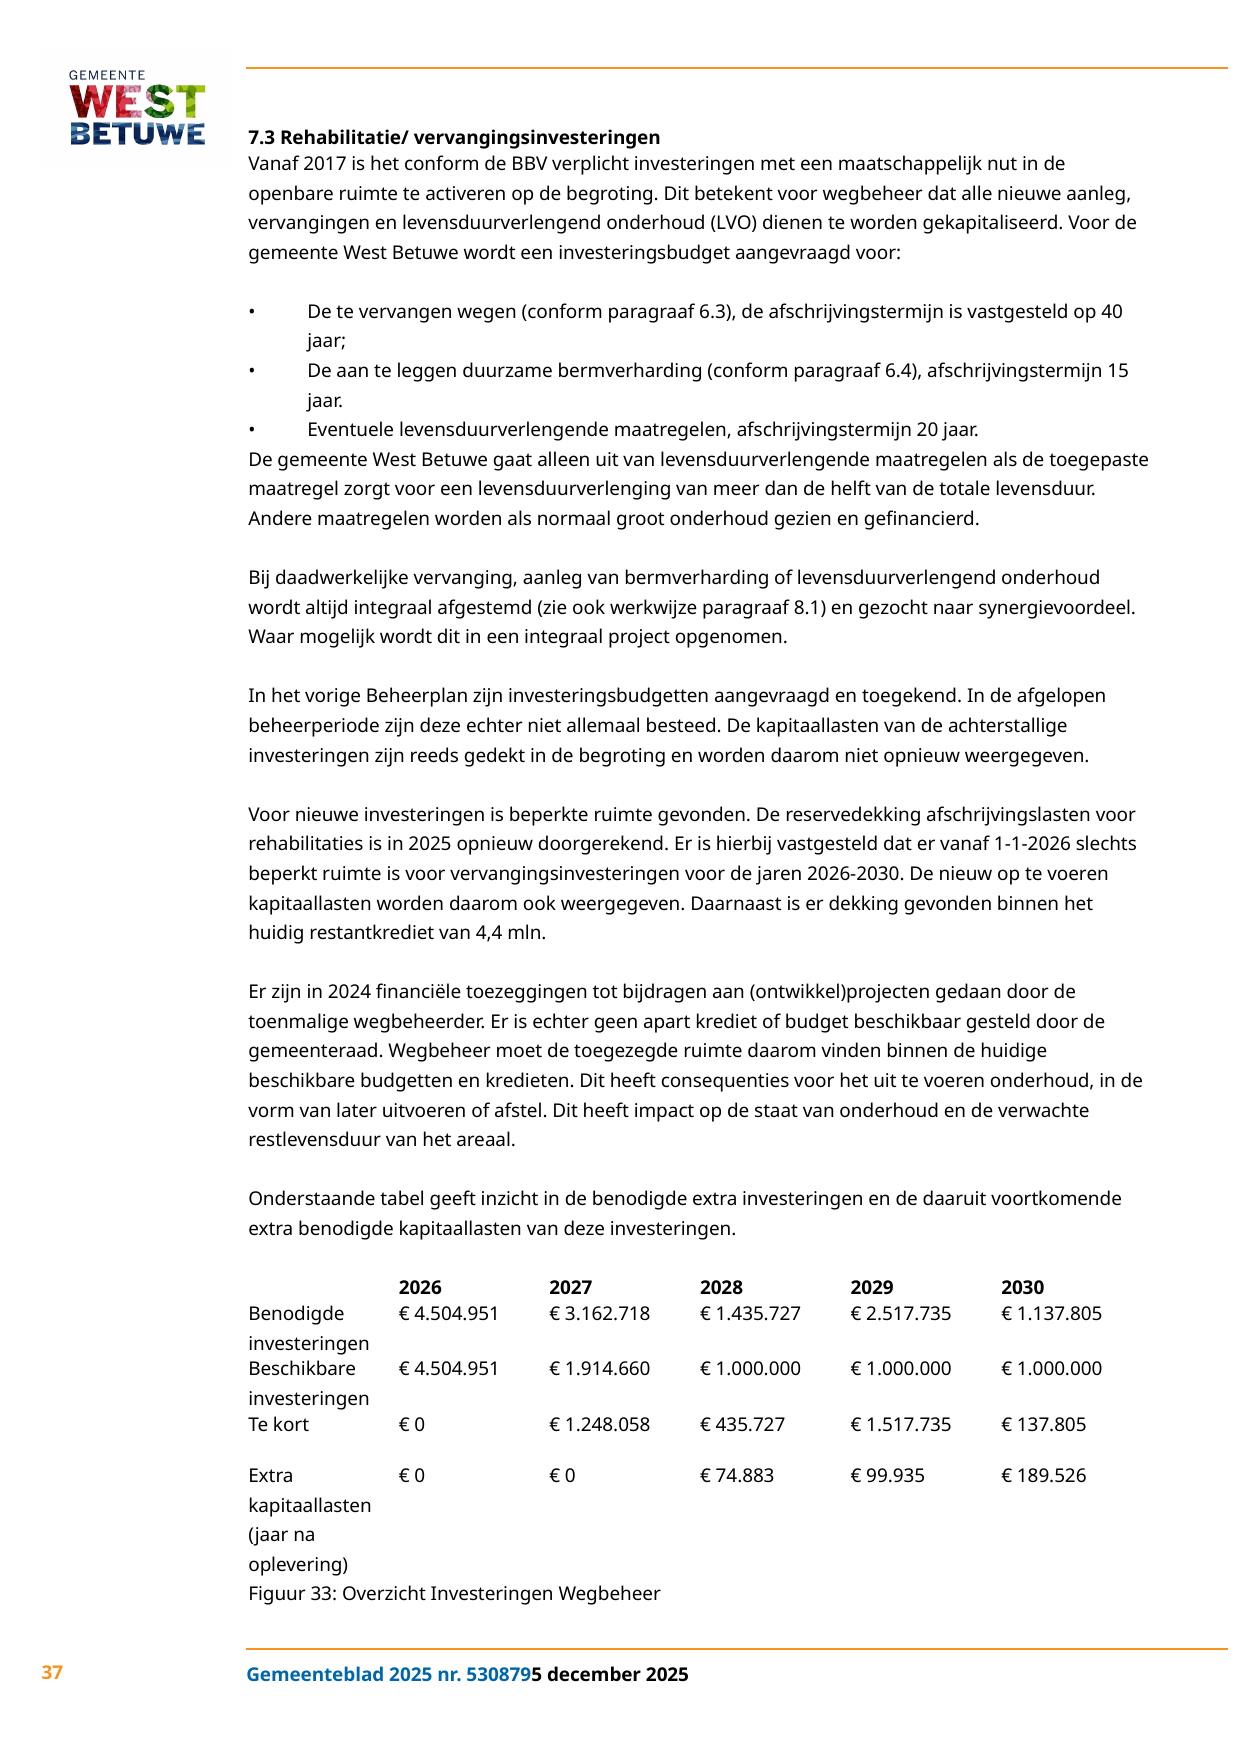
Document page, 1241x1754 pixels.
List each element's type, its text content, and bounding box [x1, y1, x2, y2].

text Voor nieuwe investeringen is beperkte ruimte gevonden. De reservedekking afschrijvingslasten voor rehabilitaties is in 2025 opnieuw doorgerekend. Er is hierbij vastgesteld dat er vanaf 1-1-2026 slechts beperkt ruimte is voor vervangingsinvesteringen voor de jaren 2026-2030. De nieuw op te voeren kapitaallasten worden daarom ook weergegeven. Daarnaast is er dekking gevonden binnen het huidig restantkrediet van 4,4 mln. [248, 801, 1152, 945]
table_cell € 3.162.718 [549, 1300, 700, 1355]
table_cell € 1.914.660 [549, 1355, 700, 1411]
table_cell € 0 [399, 1462, 549, 1577]
table_cell € 1.137.805 [1001, 1300, 1152, 1355]
table_cell Beschikbare investeringen [248, 1355, 398, 1411]
text In het vorige Beheerplan zijn investeringsbudgetten aangevraagd en toegekend. In de afgelopen beheerperiode zijn deze echter niet allemaal besteed. De kapitaallasten van de achterstallige investeringen zijn reeds gedekt in de begroting en worden daarom niet opnieuw weergegeven. [248, 683, 1152, 767]
table_cell € 0 [399, 1411, 549, 1436]
text Er zijn in 2024 financiële toezeggingen tot bijdragen aan (ontwikkel)projecten gedaan door de toenmalige wegbeheerder. Er is echter geen apart krediet of budget beschikbaar gesteld door de gemeenteraad. Wegbeheer moet de toegezegde ruimte daarom vinden binnen de huidige beschikbare budgetten en kredieten. Dit heeft consequenties voor het uit te voeren onderhoud, in de vorm van later uitvoeren of afstel. Dit heeft impact op de staat van onderhoud en de verwachte restlevensduur van het areaal. [248, 978, 1152, 1152]
picture [41, 47, 231, 172]
text Onderstaande tabel geeft inzicht in de benodigde extra investeringen en de daaruit voortkomende extra benodigde kapitaallasten van deze investeringen. [248, 1186, 1152, 1241]
table_header 2030 [1001, 1274, 1152, 1300]
table_header 2027 [549, 1274, 700, 1300]
list De aan te leggen duurzame bermverharding (conform paragraaf 6.4), afschrijvingstermijn 15 jaar. [248, 357, 1152, 412]
table_header 2029 [850, 1274, 1001, 1300]
table_cell [700, 1436, 850, 1462]
text 7.3 Rehabilitatie/ vervangingsinvesteringen [248, 124, 1152, 150]
table_header 2028 [700, 1274, 850, 1300]
table_cell € 99.935 [850, 1462, 1001, 1577]
table_cell € 435.727 [700, 1411, 850, 1436]
table_cell € 137.805 [1001, 1411, 1152, 1436]
table_cell € 74.883 [700, 1462, 850, 1577]
table_header [248, 1274, 398, 1300]
text Figuur 33: Overzicht Investeringen Wegbeheer [248, 1580, 1152, 1606]
table_cell € 2.517.735 [850, 1300, 1001, 1355]
table_cell € 0 [549, 1462, 700, 1577]
text De gemeente West Betuwe gaat alleen uit van levensduurverlengende maatregelen als de toegepaste maatregel zorgt voor een levensduurverlenging van meer dan de helft van de totale levensduur. Andere maatregelen worden als normaal groot onderhoud gezien en gefinancierd. [248, 446, 1152, 531]
text Bij daadwerkelijke vervanging, aanleg van bermverharding of levensduurverlengend onderhoud wordt altijd integraal afgestemd (zie ook werkwijze paragraaf 8.1) en gezocht naar synergievoordeel. Waar mogelijk wordt dit in een integraal project opgenomen. [248, 564, 1152, 649]
table_cell Extra kapitaallasten (jaar na oplevering) [248, 1462, 398, 1577]
table_cell [399, 1436, 549, 1462]
table_header 2026 [399, 1274, 549, 1300]
table_cell € 189.526 [1001, 1462, 1152, 1577]
list Eventuele levensduurverlengende maatregelen, afschrijvingstermijn 20 jaar. [248, 416, 1152, 442]
table_cell € 1.435.727 [700, 1300, 850, 1355]
table_cell € 1.248.058 [549, 1411, 700, 1436]
table_cell € 1.517.735 [850, 1411, 1001, 1436]
table_cell [248, 1436, 398, 1462]
table_cell [1001, 1436, 1152, 1462]
table_cell € 1.000.000 [1001, 1355, 1152, 1411]
table_cell € 4.504.951 [399, 1355, 549, 1411]
table_cell Te kort [248, 1411, 398, 1436]
table_cell [549, 1436, 700, 1462]
text Vanaf 2017 is het conform de BBV verplicht investeringen met een maatschappelijk nut in de openbare ruimte te activeren op de begroting. Dit betekent voor wegbeheer dat alle nieuwe aanleg, vervangingen en levensduurverlengend onderhoud (LVO) dienen te worden gekapitaliseerd. Voor de gemeente West Betuwe wordt een investeringsbudget aangevraagd voor: [248, 150, 1152, 264]
table_cell € 1.000.000 [850, 1355, 1001, 1411]
table_cell € 4.504.951 [399, 1300, 549, 1355]
table_cell [850, 1436, 1001, 1462]
list De te vervangen wegen (conform paragraaf 6.3), de afschrijvingstermijn is vastgesteld op 40 jaar; [248, 298, 1152, 353]
table_cell € 1.000.000 [700, 1355, 850, 1411]
table_cell Benodigde investeringen [248, 1300, 398, 1355]
